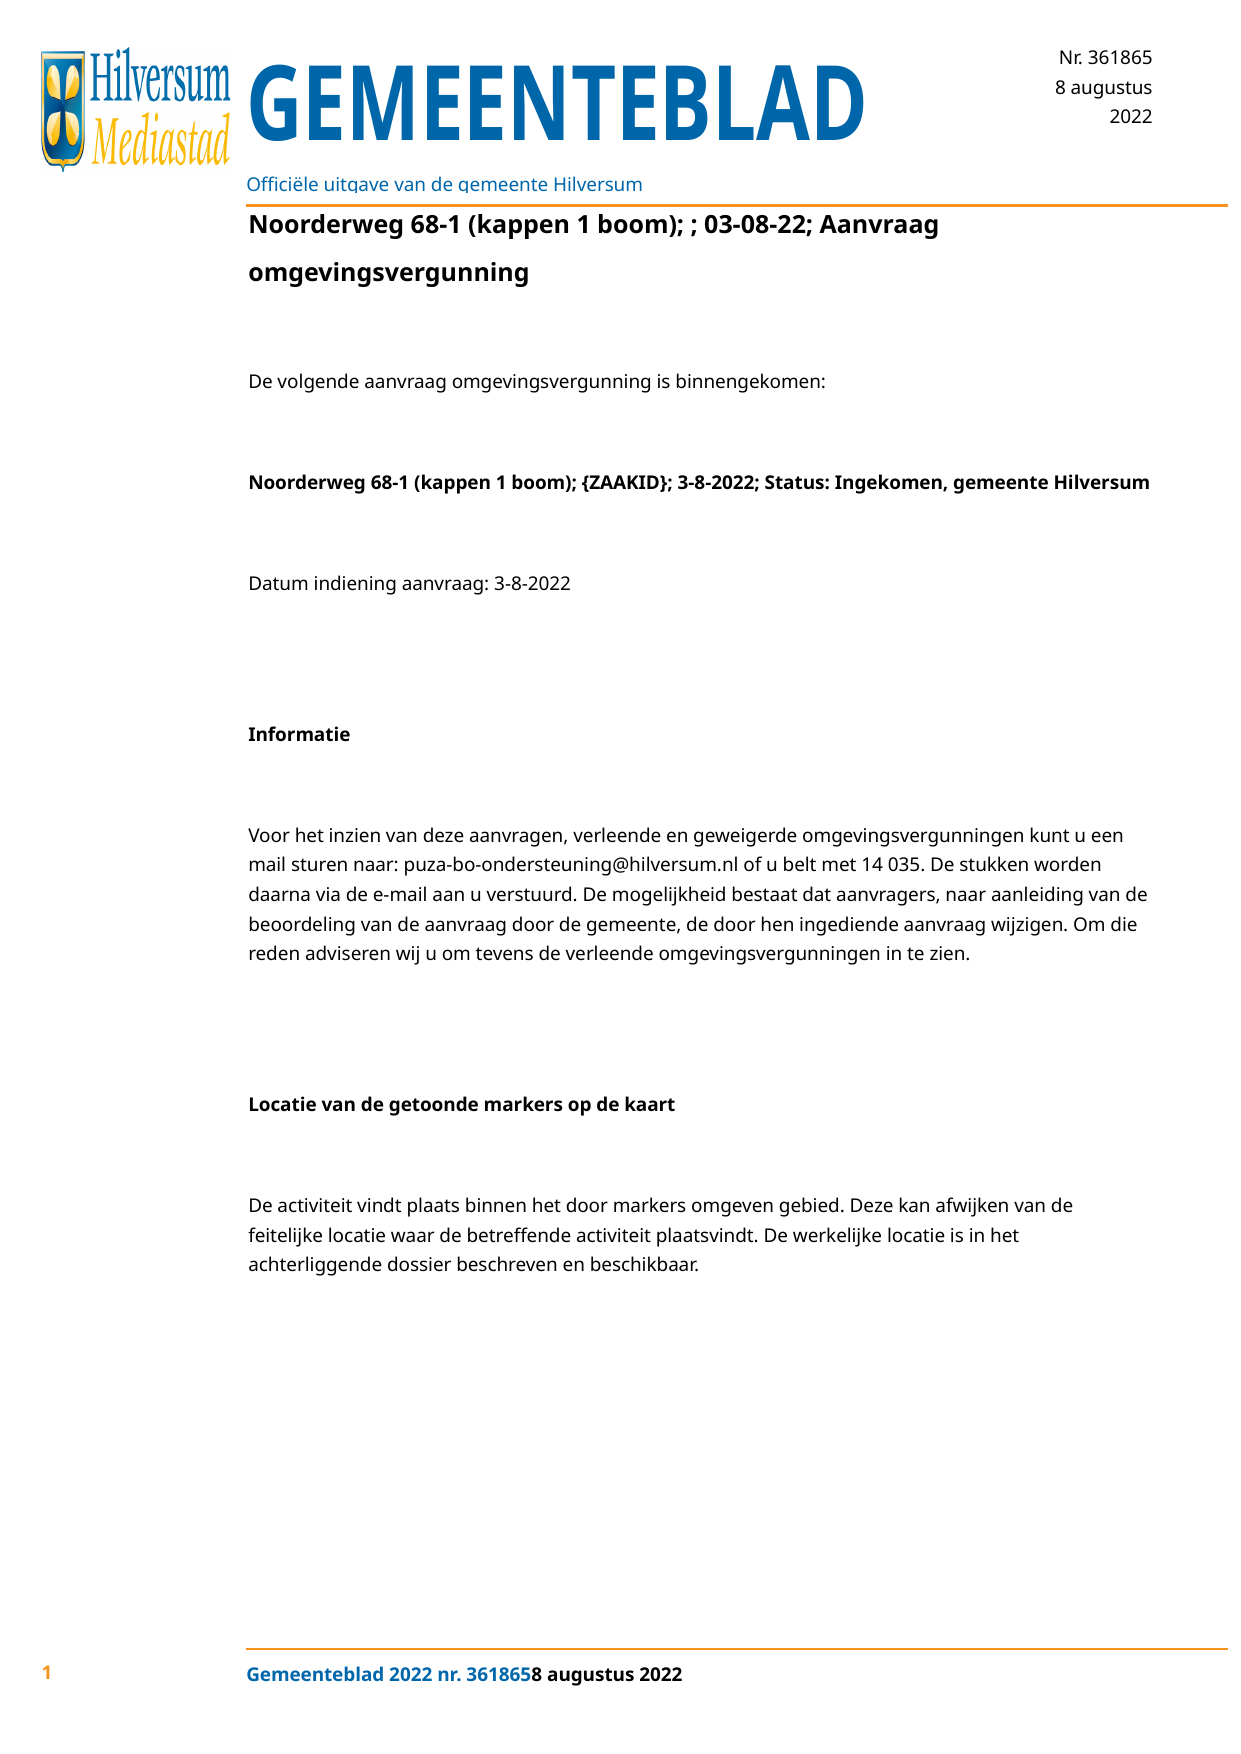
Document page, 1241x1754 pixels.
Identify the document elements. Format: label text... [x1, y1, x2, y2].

text Voor het inzien van deze aanvragen, verleende en geweigerde omgevingsvergunningen kunt u een mail sturen naar: puza-bo-ondersteuning@hilversum.nl of u belt met 14 035. De stukken worden daarna via de e-mail aan u verstuurd. De mogelijkheid bestaat dat aanvragers, naar aanleiding van de beoordeling van de aanvraag door de gemeente, de door hen ingediende aanvraag wijzigen. Om die reden adviseren wij u om tevens de verleende omgevingsvergunningen in te zien. [248, 822, 1152, 966]
text Locatie van de getoonde markers op de kaart [248, 1092, 1152, 1117]
text Noorderweg 68-1 (kappen 1 boom); ; 03-08-22; Aanvraag omgevingsvergunning [248, 207, 1152, 288]
text Datum indiening aanvraag: 3-8-2022 [248, 570, 1152, 596]
text De activiteit vindt plaats binnen het door markers omgeven gebied. Deze kan afwijken van de feitelijke locatie waar de betreffende activiteit plaatsvindt. De werkelijke locatie is in het achterliggende dossier beschreven en beschikbaar. [248, 1192, 1152, 1277]
picture [41, 47, 231, 172]
text Noorderweg 68-1 (kappen 1 boom); {ZAAKID}; 3-8-2022; Status: Ingekomen, gemeente Hilversum [248, 469, 1152, 495]
text Informatie [248, 721, 1152, 747]
text De volgende aanvraag omgevingsvergunning is binnengekomen: [248, 368, 1152, 394]
